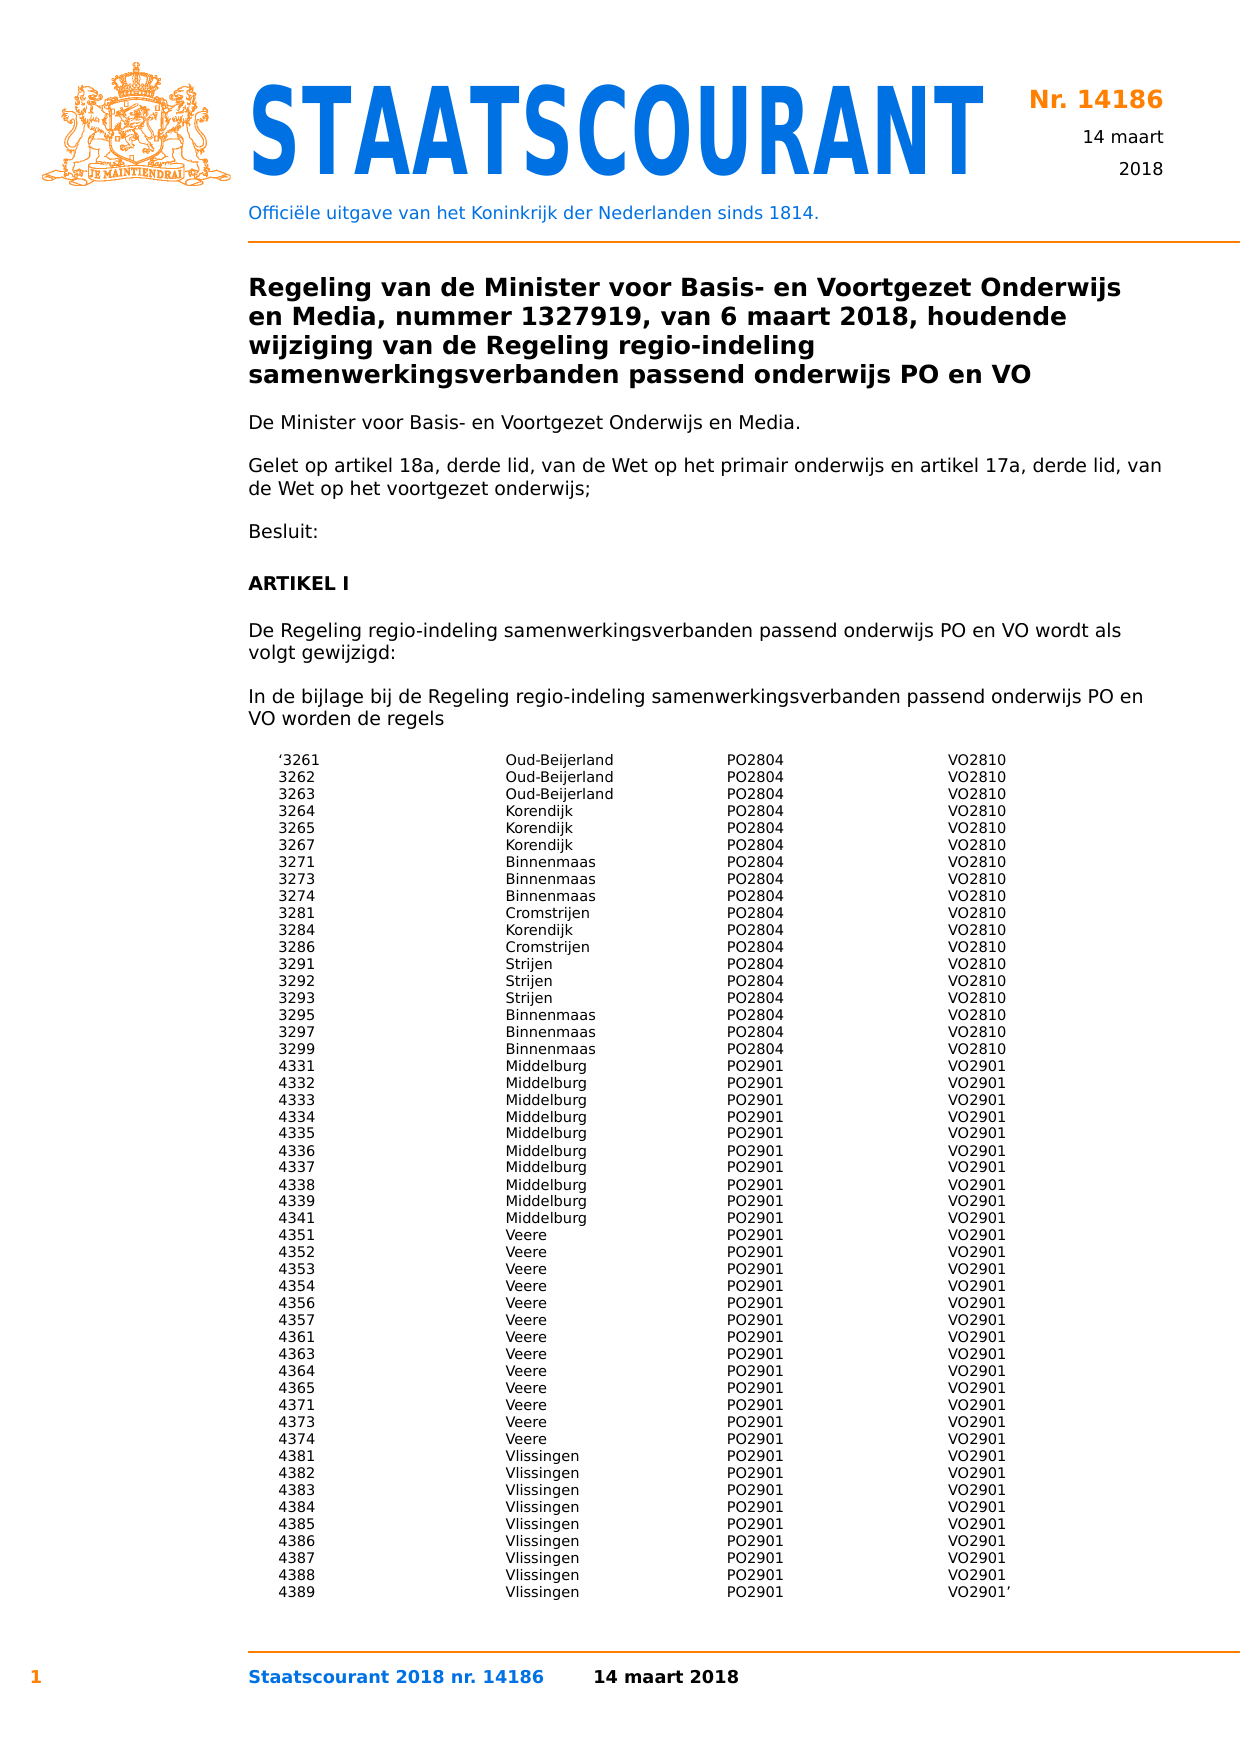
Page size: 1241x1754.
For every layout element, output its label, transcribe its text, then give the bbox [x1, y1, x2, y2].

subtitle Regeling van de Minister voor Basis- en Voortgezet Onderwijs en Media, nummer 1327919, van 6 maart 2018, houdende wijziging van de Regeling regio-indeling samenwerkingsverbanden passend onderwijs PO en VO [248, 273, 1163, 390]
table_cell VO2901 [942, 1431, 1163, 1448]
table_cell 4386 [278, 1533, 499, 1550]
table_cell Veere [499, 1363, 721, 1380]
table_cell PO2901 [721, 1499, 942, 1516]
table_cell PO2901 [721, 1380, 942, 1397]
table_cell VO2901 [942, 1363, 1163, 1380]
table_cell PO2804 [721, 905, 942, 922]
table_cell PO2901 [721, 1431, 942, 1448]
table_cell PO2804 [721, 888, 942, 905]
table_cell Veere [499, 1278, 721, 1295]
table_cell VO2901 [942, 1380, 1163, 1397]
table_cell 3274 [278, 888, 499, 905]
table_cell PO2804 [721, 1024, 942, 1041]
table_cell 2018 [998, 153, 1240, 203]
table_cell PO2804 [721, 803, 942, 820]
table_cell Veere [499, 1295, 721, 1312]
table_cell VO2901 [942, 1329, 1163, 1346]
table_cell VO2810 [942, 905, 1163, 922]
table_cell 3284 [278, 922, 499, 939]
text In de bijlage bij de Regeling regio-indeling samenwerkingsverbanden passend onderwijs PO en VO worden de regels [248, 686, 1163, 730]
table_cell Veere [499, 1227, 721, 1244]
table_cell 4339 [278, 1193, 499, 1210]
table_cell Vlissingen [499, 1516, 721, 1533]
table_cell VO2901 [942, 1533, 1163, 1550]
table_cell 4364 [278, 1363, 499, 1380]
table_cell PO2901 [721, 1363, 942, 1380]
table_cell Strijen [499, 956, 721, 973]
table_cell 4331 [278, 1058, 499, 1074]
table_cell Veere [499, 1244, 721, 1261]
table_cell 3295 [278, 1007, 499, 1023]
text Besluit: [248, 521, 1163, 543]
table_cell VO2901 [942, 1176, 1163, 1193]
table_cell Korendijk [499, 922, 721, 939]
table_cell 4384 [278, 1499, 499, 1516]
table_cell 4341 [278, 1210, 499, 1227]
table_cell Officiële uitgave van het Koninkrijk der Nederlanden sinds 1814. [248, 203, 1240, 241]
table_cell 3291 [278, 956, 499, 973]
table_cell Korendijk [499, 803, 721, 820]
table_cell Veere [499, 1312, 721, 1329]
table_cell 3264 [278, 803, 499, 820]
table_cell PO2804 [721, 956, 942, 973]
table_cell 4337 [278, 1159, 499, 1176]
table_cell VO2901 [942, 1414, 1163, 1431]
table_cell Middelburg [499, 1193, 721, 1210]
table_cell Oud-Beijerland [499, 786, 721, 803]
table_cell VO2901 [942, 1075, 1163, 1091]
table_cell VO2810 [942, 888, 1163, 905]
table_cell Binnenmaas [499, 871, 721, 888]
table_cell 3263 [278, 786, 499, 803]
table_cell Binnenmaas [499, 888, 721, 905]
table_cell PO2804 [721, 990, 942, 1007]
table_cell Vlissingen [499, 1567, 721, 1584]
table_cell 4383 [278, 1482, 499, 1499]
table_cell Strijen [499, 973, 721, 989]
table_cell PO2804 [721, 939, 942, 956]
table_cell 4336 [278, 1143, 499, 1159]
table_cell Middelburg [499, 1075, 721, 1091]
table_cell VO2901 [942, 1058, 1163, 1074]
table_cell PO2901 [721, 1482, 942, 1499]
table_cell VO2901 [942, 1193, 1163, 1210]
table_cell 4352 [278, 1244, 499, 1261]
table_cell Veere [499, 1329, 721, 1346]
table_cell VO2810 [942, 1041, 1163, 1057]
table_cell 4357 [278, 1312, 499, 1329]
table_cell PO2901 [721, 1312, 942, 1329]
table_cell PO2901 [721, 1125, 942, 1142]
table_cell 4374 [278, 1431, 499, 1448]
table_cell VO2810 [942, 956, 1163, 973]
table_cell VO2810 [942, 922, 1163, 939]
table_cell VO2810 [942, 871, 1163, 888]
table_cell 4371 [278, 1397, 499, 1414]
table_cell VO2810 [942, 1024, 1163, 1041]
table_cell VO2810 [942, 820, 1163, 837]
table_cell VO2901 [942, 1550, 1163, 1567]
table_cell PO2901 [721, 1278, 942, 1295]
table_cell Binnenmaas [499, 1041, 721, 1057]
table_cell PO2901 [721, 1058, 942, 1074]
table_cell PO2901 [721, 1244, 942, 1261]
table_cell PO2901 [721, 1109, 942, 1125]
table_cell VO2901 [942, 1346, 1163, 1363]
table_cell Middelburg [499, 1125, 721, 1142]
table_cell PO2804 [721, 837, 942, 854]
table_cell PO2901 [721, 1516, 942, 1533]
table_cell 3265 [278, 820, 499, 837]
table_cell VO2901 [942, 1109, 1163, 1125]
table_cell 4351 [278, 1227, 499, 1244]
table_cell 3292 [278, 973, 499, 989]
table_cell PO2804 [721, 1007, 942, 1023]
table_cell Vlissingen [499, 1448, 721, 1465]
table_cell PO2804 [721, 769, 942, 786]
table_cell VO2810 [942, 769, 1163, 786]
table_cell PO2901 [721, 1227, 942, 1244]
table_cell 4335 [278, 1125, 499, 1142]
table_cell 4373 [278, 1414, 499, 1431]
table_cell PO2901 [721, 1143, 942, 1159]
table_header Nr. 14186 [998, 62, 1240, 121]
table_cell 4332 [278, 1075, 499, 1091]
table_cell 3286 [278, 939, 499, 956]
table_cell Veere [499, 1414, 721, 1431]
table_cell PO2901 [721, 1533, 942, 1550]
text De Regeling regio-indeling samenwerkingsverbanden passend onderwijs PO en VO wordt als volgt gewijzigd: [248, 620, 1163, 664]
table_cell Middelburg [499, 1091, 721, 1108]
table_cell PO2901 [721, 1414, 942, 1431]
table_cell PO2901 [721, 1329, 942, 1346]
table_cell 4382 [278, 1465, 499, 1482]
table_cell 3271 [278, 854, 499, 871]
table_cell PO2901 [721, 1397, 942, 1414]
table_cell VO2901 [942, 1465, 1163, 1482]
table_cell VO2901 [942, 1227, 1163, 1244]
table_cell Vlissingen [499, 1533, 721, 1550]
table_cell PO2901 [721, 1550, 942, 1567]
table_cell Korendijk [499, 837, 721, 854]
subtitle ARTIKEL I [248, 573, 1163, 595]
table_cell 14 maart [998, 121, 1240, 153]
table_cell 4365 [278, 1380, 499, 1397]
table_cell 4334 [278, 1109, 499, 1125]
text De Minister voor Basis- en Voortgezet Onderwijs en Media. [248, 412, 1163, 433]
table_cell Cromstrijen [499, 905, 721, 922]
table_cell VO2810 [942, 1007, 1163, 1023]
table_cell PO2901 [721, 1448, 942, 1465]
table_cell Middelburg [499, 1210, 721, 1227]
table_cell Vlissingen [499, 1499, 721, 1516]
table_cell PO2804 [721, 871, 942, 888]
table_cell PO2804 [721, 854, 942, 871]
table_cell VO2901 [942, 1143, 1163, 1159]
table_cell 4363 [278, 1346, 499, 1363]
table_cell PO2804 [721, 922, 942, 939]
table_cell PO2901 [721, 1567, 942, 1584]
table_header ‘3261 [278, 752, 499, 769]
table_cell 4389 [278, 1584, 499, 1601]
table_header VO2810 [942, 752, 1163, 769]
table_cell PO2901 [721, 1295, 942, 1312]
table_cell Vlissingen [499, 1584, 721, 1601]
table_cell Middelburg [499, 1143, 721, 1159]
table_cell 4385 [278, 1516, 499, 1533]
table_cell VO2810 [942, 973, 1163, 989]
table_cell 4381 [278, 1448, 499, 1465]
table_cell Veere [499, 1431, 721, 1448]
table_header PO2804 [721, 752, 942, 769]
table_cell Strijen [499, 990, 721, 1007]
table_cell 4333 [278, 1091, 499, 1108]
table_cell 4353 [278, 1261, 499, 1278]
table_cell VO2901 [942, 1244, 1163, 1261]
table_cell PO2901 [721, 1193, 942, 1210]
table_cell 4361 [278, 1329, 499, 1346]
table_cell VO2810 [942, 803, 1163, 820]
table_cell PO2804 [721, 820, 942, 837]
table_cell Middelburg [499, 1109, 721, 1125]
table_cell VO2901 [942, 1516, 1163, 1533]
picture [41, 62, 231, 186]
table_cell Binnenmaas [499, 1024, 721, 1041]
table_cell VO2810 [942, 837, 1163, 854]
table_cell PO2901 [721, 1075, 942, 1091]
table_cell Cromstrijen [499, 939, 721, 956]
table_cell Binnenmaas [499, 854, 721, 871]
table_cell VO2901 [942, 1448, 1163, 1465]
table_cell VO2901’ [942, 1584, 1163, 1601]
table_cell PO2901 [721, 1210, 942, 1227]
table_cell 3293 [278, 990, 499, 1007]
table_cell PO2804 [721, 786, 942, 803]
table_cell VO2901 [942, 1499, 1163, 1516]
table_cell Veere [499, 1346, 721, 1363]
table_cell Middelburg [499, 1058, 721, 1074]
table_cell Veere [499, 1380, 721, 1397]
table_cell VO2901 [942, 1312, 1163, 1329]
table_cell VO2901 [942, 1125, 1163, 1142]
table_cell 3299 [278, 1041, 499, 1057]
table_cell PO2901 [721, 1261, 942, 1278]
table_cell PO2901 [721, 1091, 942, 1108]
table_cell VO2810 [942, 786, 1163, 803]
table_cell Oud-Beijerland [499, 769, 721, 786]
table_header Oud-Beijerland [499, 752, 721, 769]
table_cell Veere [499, 1261, 721, 1278]
table_cell VO2810 [942, 854, 1163, 871]
table_cell 4354 [278, 1278, 499, 1295]
table_header STAATSCOURANT [248, 62, 998, 203]
table_cell VO2901 [942, 1091, 1163, 1108]
table_cell VO2901 [942, 1278, 1163, 1295]
table_cell 4388 [278, 1567, 499, 1584]
table_cell Vlissingen [499, 1465, 721, 1482]
table_cell 3262 [278, 769, 499, 786]
table_cell 3267 [278, 837, 499, 854]
table_cell Veere [499, 1397, 721, 1414]
table_cell VO2901 [942, 1482, 1163, 1499]
table_cell PO2804 [721, 1041, 942, 1057]
table_cell 3281 [278, 905, 499, 922]
table_cell PO2901 [721, 1346, 942, 1363]
table_cell PO2901 [721, 1465, 942, 1482]
table_cell VO2901 [942, 1159, 1163, 1176]
table_cell VO2901 [942, 1261, 1163, 1278]
table_cell PO2901 [721, 1584, 942, 1601]
table_cell VO2901 [942, 1397, 1163, 1414]
table_cell VO2810 [942, 990, 1163, 1007]
table_cell 3273 [278, 871, 499, 888]
table_cell 4387 [278, 1550, 499, 1567]
table_cell Vlissingen [499, 1550, 721, 1567]
table_cell PO2804 [721, 973, 942, 989]
table_cell PO2901 [721, 1176, 942, 1193]
table_cell VO2901 [942, 1295, 1163, 1312]
table_cell Korendijk [499, 820, 721, 837]
table_cell VO2810 [942, 939, 1163, 956]
table_header [25, 62, 248, 241]
text Gelet op artikel 18a, derde lid, van de Wet op het primair onderwijs en artikel 17a, derde lid, van de Wet op het voortgezet onderwijs; [248, 455, 1163, 499]
table_cell 4356 [278, 1295, 499, 1312]
table_cell Middelburg [499, 1159, 721, 1176]
table_cell PO2901 [721, 1159, 942, 1176]
table_cell VO2901 [942, 1567, 1163, 1584]
table_cell 4338 [278, 1176, 499, 1193]
table_cell 3297 [278, 1024, 499, 1041]
table_cell Middelburg [499, 1176, 721, 1193]
table_cell Vlissingen [499, 1482, 721, 1499]
table_cell VO2901 [942, 1210, 1163, 1227]
table_cell Binnenmaas [499, 1007, 721, 1023]
